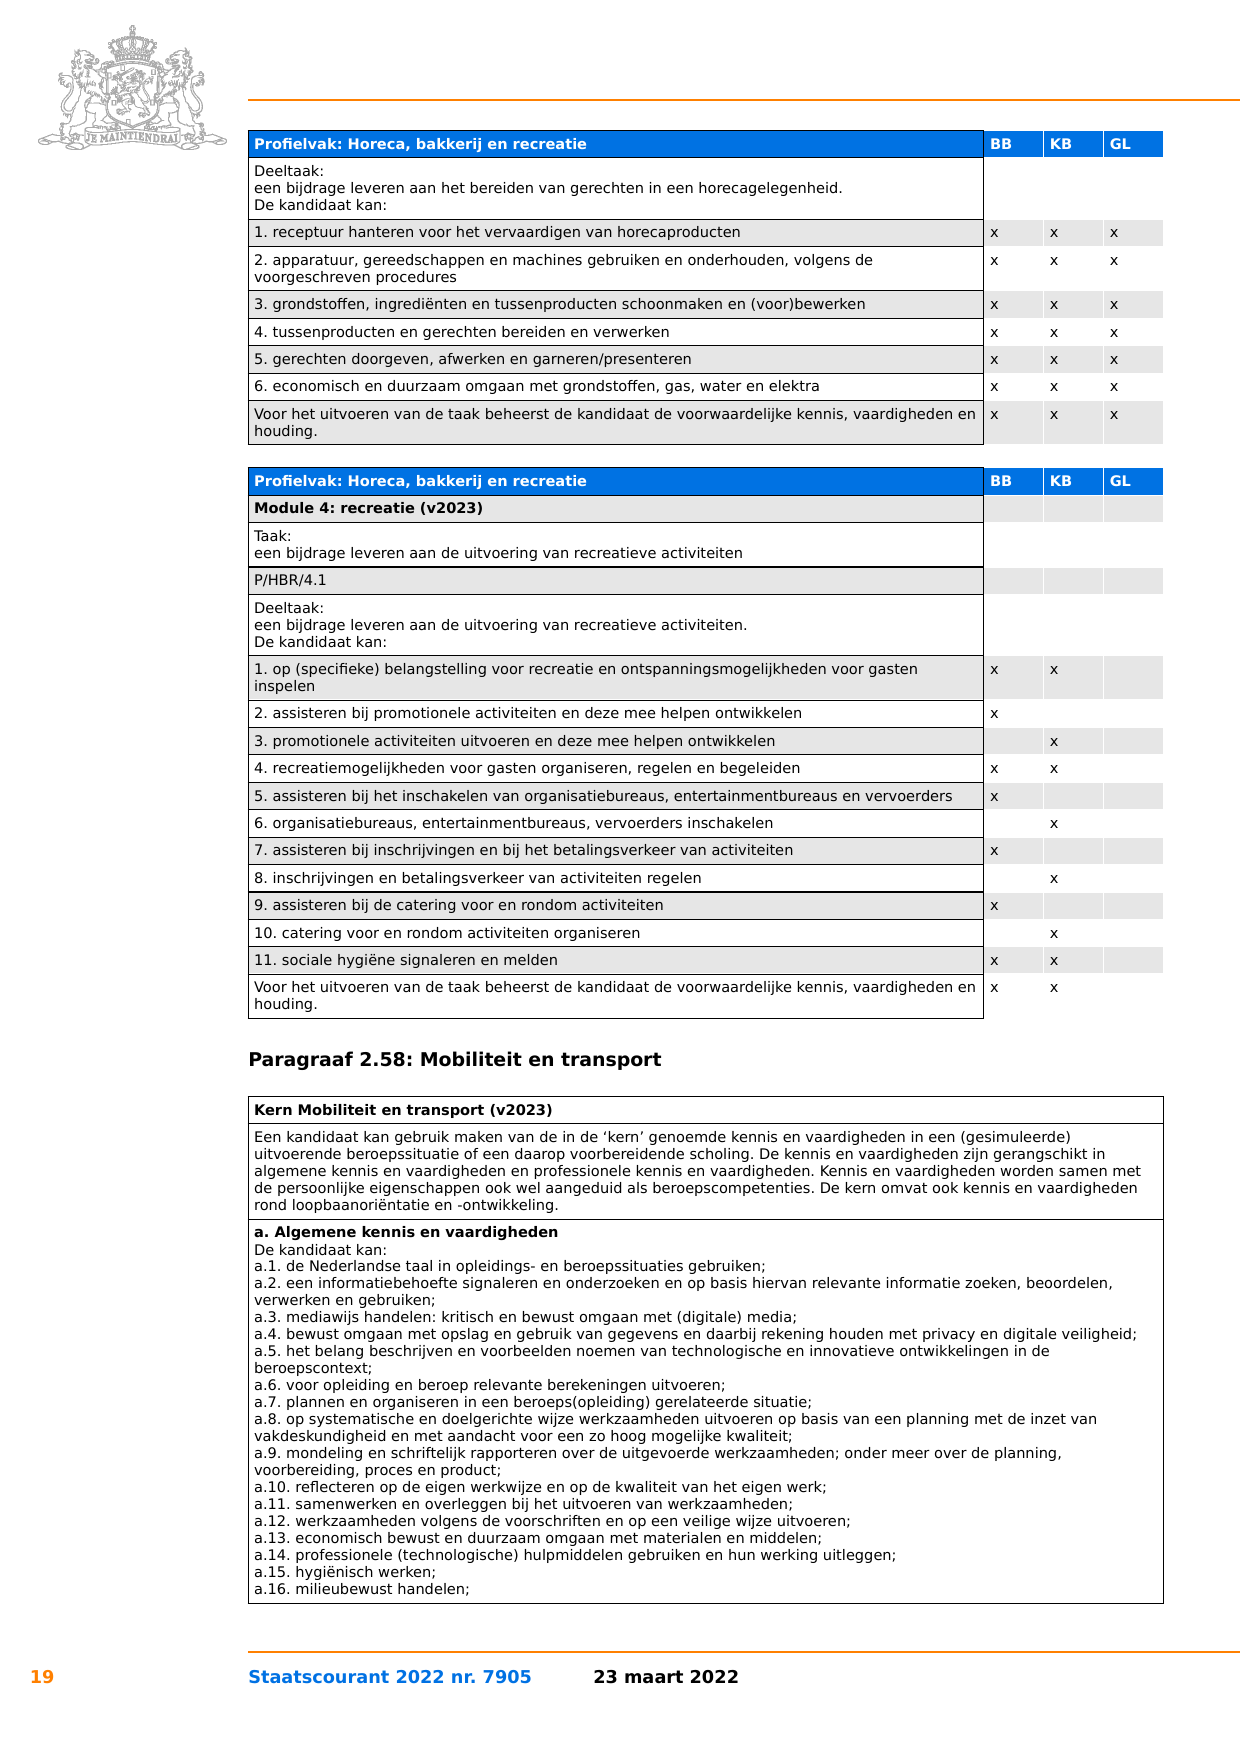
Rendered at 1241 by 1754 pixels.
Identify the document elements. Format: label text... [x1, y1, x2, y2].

table_cell 2. assisteren bij promotionele activiteiten en deze mee helpen ontwikkelen [249, 701, 983, 727]
table_cell [984, 920, 1043, 946]
table_cell [984, 523, 1043, 566]
table_cell x [1104, 346, 1163, 373]
table_cell x [1044, 319, 1103, 345]
table_cell 3. promotionele activiteiten uitvoeren en deze mee helpen ontwikkelen [249, 728, 983, 754]
table_cell x [984, 656, 1043, 699]
table_cell 8. inschrijvingen en betalingsverkeer van activiteiten regelen [249, 865, 983, 891]
table_header Profielvak: Horeca, bakkerij en recreatie [249, 468, 983, 495]
table_cell [1104, 975, 1163, 1018]
table_cell [984, 810, 1043, 837]
table_cell x [984, 783, 1043, 809]
table_cell [1044, 893, 1103, 919]
table_cell [1104, 783, 1163, 809]
table_header BB [984, 131, 1043, 157]
table_header GL [1104, 131, 1163, 157]
table_cell Voor het uitvoeren van de taak beheerst de kandidaat de voorwaardelijke kennis, vaardigheden en houding. [249, 975, 983, 1018]
table_cell x [984, 975, 1043, 1018]
table_cell [1044, 595, 1103, 655]
table_cell x [1044, 247, 1103, 290]
table_cell [1104, 158, 1163, 219]
table_cell [1044, 158, 1103, 219]
table_cell Een kandidaat kan gebruik maken van de in de ‘kern’ genoemde kennis en vaardigheden in een (gesimuleerde) uitvoerende beroepssituatie of een daarop voorbereidende scholing. De kennis en vaardigheden zijn gerangschikt in algemene kennis en vaardigheden en professionele kennis en vaardigheden. Kennis en vaardigheden worden samen met de persoonlijke eigenschappen ook wel aangeduid als beroepscompetenties. De kern omvat ook kennis en vaardigheden rond loopbaanoriëntatie en -ontwikkeling. [249, 1124, 1163, 1219]
table_cell [984, 865, 1043, 891]
table_cell [1104, 947, 1163, 973]
table_cell 11. sociale hygiëne signaleren en melden [249, 947, 983, 973]
table_cell Deeltaak: een bijdrage leveren aan de uitvoering van recreatieve activiteiten. De kandidaat kan: [249, 595, 983, 655]
table_cell [1044, 568, 1103, 594]
table_cell x [1044, 401, 1103, 444]
table_cell P/HBR/4.1 [249, 568, 983, 594]
table_header KB [1044, 131, 1103, 157]
table_cell [1104, 865, 1163, 891]
table_header Profielvak: Horeca, bakkerij en recreatie [249, 131, 983, 157]
table_cell x [1044, 975, 1103, 1018]
table_cell 1. op (specifieke) belangstelling voor recreatie en ontspanningsmogelijkheden voor gasten inspelen [249, 656, 983, 699]
table_cell x [1044, 220, 1103, 246]
subtitle Paragraaf 2.58: Mobiliteit en transport [248, 1049, 1163, 1071]
table_cell x [1044, 346, 1103, 373]
table_header KB [1044, 468, 1103, 495]
table_cell x [1044, 920, 1103, 946]
table_cell [1044, 496, 1103, 522]
table_cell x [1104, 374, 1163, 400]
table_cell x [1044, 865, 1103, 891]
table_cell [1104, 920, 1163, 946]
table_cell x [984, 319, 1043, 345]
table_cell 4. tussenproducten en gerechten bereiden en verwerken [249, 319, 983, 345]
table_cell x [1044, 728, 1103, 754]
table_cell x [1044, 755, 1103, 782]
table_cell Module 4: recreatie (v2023) [249, 496, 983, 522]
table_cell 5. assisteren bij het inschakelen van organisatiebureaus, entertainmentbureaus en vervoerders [249, 783, 983, 809]
table_cell 1. receptuur hanteren voor het vervaardigen van horecaproducten [249, 220, 983, 246]
table_cell 5. gerechten doorgeven, afwerken en garneren/presenteren [249, 346, 983, 373]
table_cell Deeltaak: een bijdrage leveren aan het bereiden van gerechten in een horecagelegenheid. De kandidaat kan: [249, 158, 983, 219]
table_cell [1104, 523, 1163, 566]
table_cell 6. economisch en duurzaam omgaan met grondstoffen, gas, water en elektra [249, 374, 983, 400]
table_cell [1104, 701, 1163, 727]
table_cell 2. apparatuur, gereedschappen en machines gebruiken en onderhouden, volgens de voorgeschreven procedures [249, 247, 983, 290]
table_cell x [1104, 247, 1163, 290]
table_cell [984, 568, 1043, 594]
table_cell [1104, 810, 1163, 837]
table_cell x [984, 346, 1043, 373]
table_cell x [984, 701, 1043, 727]
table_cell [1044, 701, 1103, 727]
table_cell [984, 595, 1043, 655]
table_cell x [1044, 374, 1103, 400]
table_cell [1104, 595, 1163, 655]
table_cell x [984, 838, 1043, 864]
table_cell x [984, 291, 1043, 318]
table_cell 7. assisteren bij inschrijvingen en bij het betalingsverkeer van activiteiten [249, 838, 983, 864]
table_cell [984, 728, 1043, 754]
table_cell Taak: een bijdrage leveren aan de uitvoering van recreatieve activiteiten [249, 523, 983, 566]
table_cell x [984, 755, 1043, 782]
table_header GL [1104, 468, 1163, 495]
table_cell [1104, 496, 1163, 522]
table_cell [1044, 523, 1103, 566]
picture [38, 25, 227, 150]
table_cell [1104, 893, 1163, 919]
table_header Kern Mobiliteit en transport (v2023) [249, 1097, 1163, 1123]
table_cell [1044, 838, 1103, 864]
table_cell [1104, 568, 1163, 594]
table_cell [1104, 656, 1163, 699]
table_cell a. Algemene kennis en vaardigheden De kandidaat kan: a.1. de Nederlandse taal in opleidings- en beroepssituaties gebruiken; a.2. een informatiebehoefte signaleren en onderzoeken en op basis hiervan relevante informatie zoeken, beoordelen, verwerken en gebruiken; a.3. mediawijs handelen: kritisch en bewust omgaan met (digitale) media; a.4. bewust omgaan met opslag en gebruik van gegevens en daarbij rekening houden met privacy en digitale veiligheid; a.5. het belang beschrijven en voorbeelden noemen van technologische en innovatieve ontwikkelingen in de beroepscontext; a.6. voor opleiding en beroep relevante berekeningen uitvoeren; a.7. plannen en organiseren in een beroeps(opleiding) gerelateerde situatie; a.8. op systematische en doelgerichte wijze werkzaamheden uitvoeren op basis van een planning met de inzet van vakdeskundigheid en met aandacht voor een zo hoog mogelijke kwaliteit; a.9. mondeling en schriftelijk rapporteren over de uitgevoerde werkzaamheden; onder meer over de planning, voorbereiding, proces en product; a.10. reflecteren op de eigen werkwijze en op de kwaliteit van het eigen werk; a.11. samenwerken en overleggen bij het uitvoeren van werkzaamheden; a.12. werkzaamheden volgens de voorschriften en op een veilige wijze uitvoeren; a.13. economisch bewust en duurzaam omgaan met materialen en middelen; a.14. professionele (technologische) hulpmiddelen gebruiken en hun werking uitleggen; a.15. hygiënisch werken; a.16. milieubewust handelen; [249, 1220, 1163, 1603]
table_cell Voor het uitvoeren van de taak beheerst de kandidaat de voorwaardelijke kennis, vaardigheden en houding. [249, 401, 983, 444]
table_cell x [1104, 291, 1163, 318]
table_cell x [984, 893, 1043, 919]
table_cell 9. assisteren bij de catering voor en rondom activiteiten [249, 893, 983, 919]
table_cell x [1104, 401, 1163, 444]
table_cell x [1044, 291, 1103, 318]
table_cell 4. recreatiemogelijkheden voor gasten organiseren, regelen en begeleiden [249, 755, 983, 782]
table_cell x [984, 247, 1043, 290]
table_cell x [984, 947, 1043, 973]
table_cell x [984, 401, 1043, 444]
table_cell x [1104, 220, 1163, 246]
table_cell 6. organisatiebureaus, entertainmentbureaus, vervoerders inschakelen [249, 810, 983, 837]
table_cell [1104, 728, 1163, 754]
table_cell [1044, 783, 1103, 809]
table_cell 3. grondstoffen, ingrediënten en tussenproducten schoonmaken en (voor)bewerken [249, 291, 983, 318]
table_header BB [984, 468, 1043, 495]
table_cell [984, 496, 1043, 522]
table_cell x [1044, 656, 1103, 699]
table_cell [1104, 755, 1163, 782]
table_cell x [1044, 947, 1103, 973]
table_cell [984, 158, 1043, 219]
table_cell [1104, 838, 1163, 864]
table_cell x [984, 220, 1043, 246]
table_cell x [1044, 810, 1103, 837]
table_cell 10. catering voor en rondom activiteiten organiseren [249, 920, 983, 946]
table_cell x [1104, 319, 1163, 345]
table_cell x [984, 374, 1043, 400]
